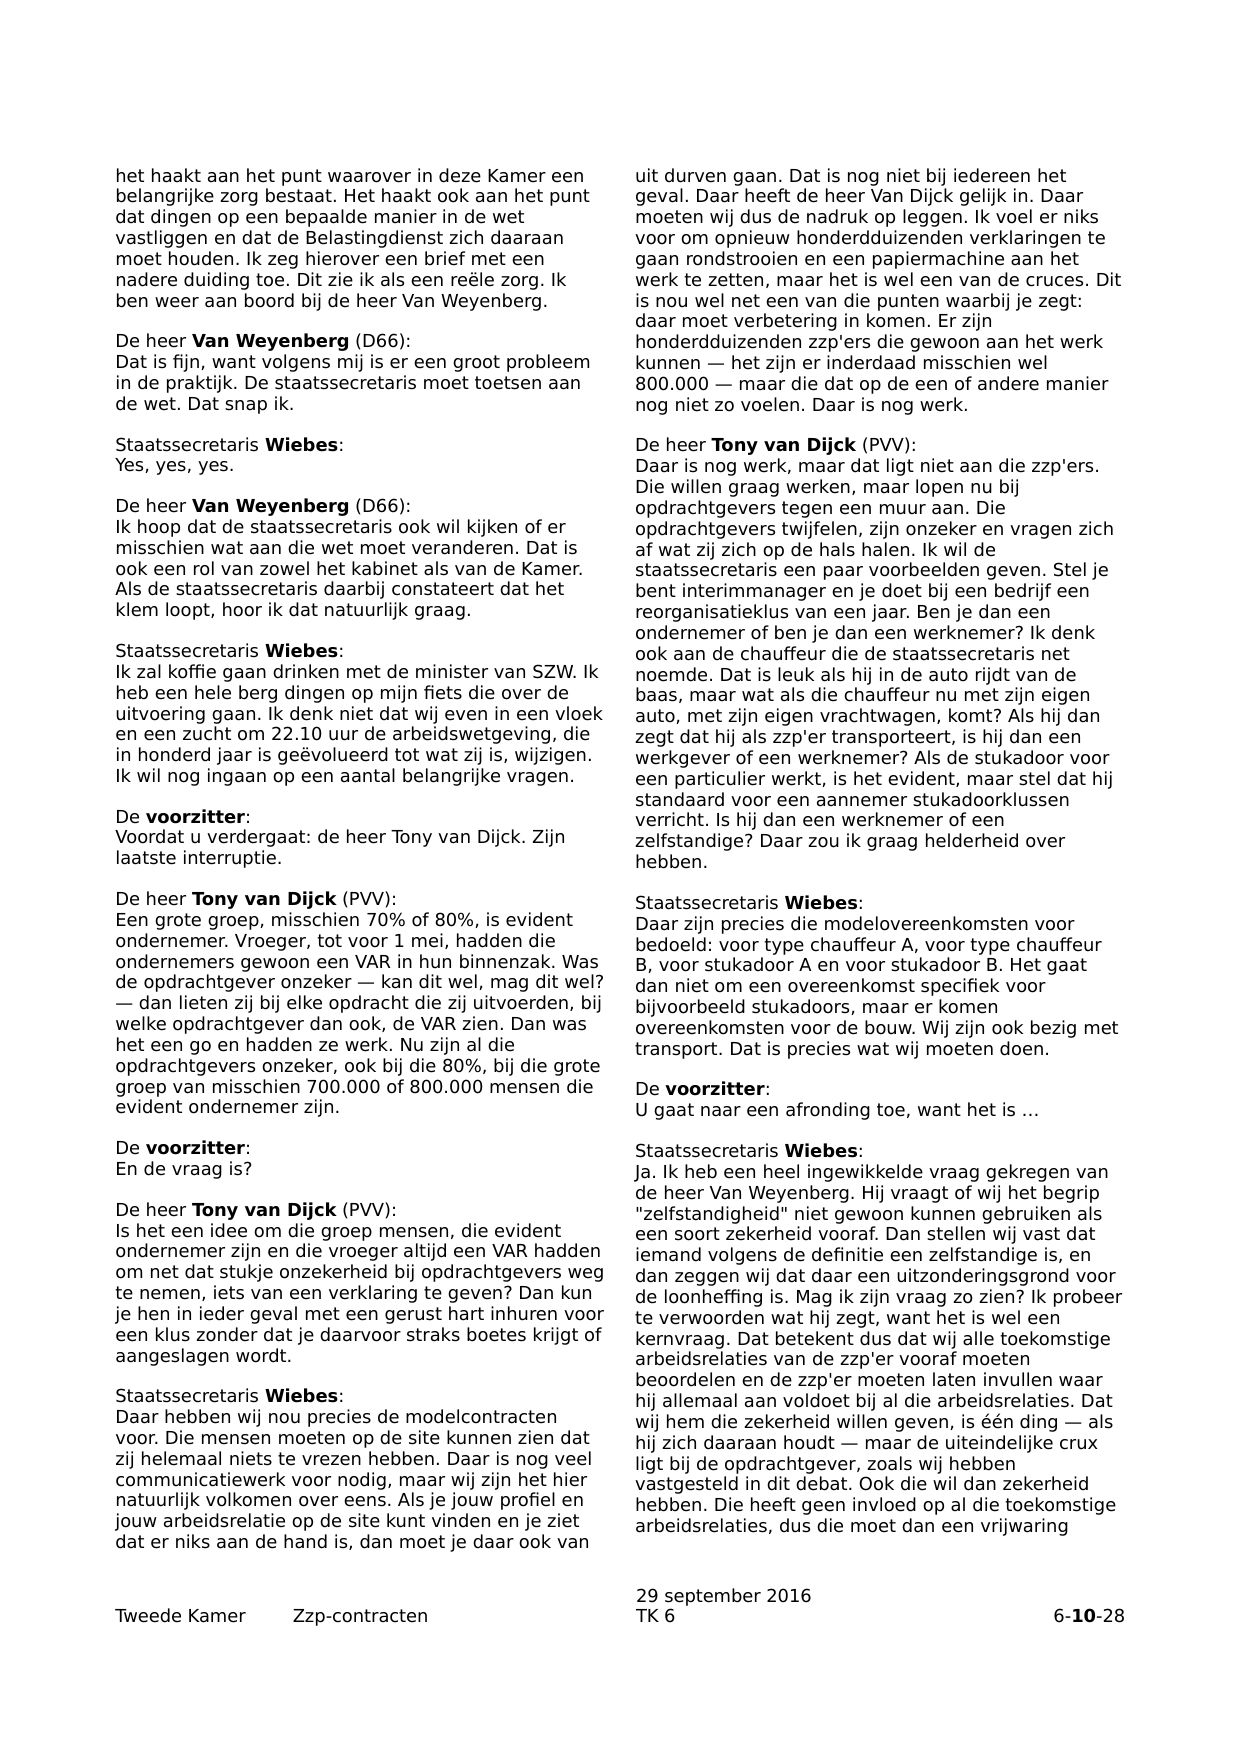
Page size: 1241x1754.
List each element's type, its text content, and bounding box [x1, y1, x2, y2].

text De voorzitter: [635, 1079, 1125, 1100]
text uit durven gaan. Dat is nog niet bij iedereen het geval. Daar heeft de heer Van Dijck gelijk in. Daar moeten wij dus de nadruk op leggen. Ik voel er niks voor om opnieuw honderdduizenden verklaringen te gaan rondstrooien en een papiermachine aan het werk te zetten, maar het is wel een van de cruces. Dit is nou wel net een van die punten waarbij je zegt: daar moet verbetering in komen. Er zijn honderdduizenden zzp'ers die gewoon aan het werk kunnen — het zijn er inderdaad misschien wel 800.000 — maar die dat op de een of andere manier nog niet zo voelen. Daar is nog werk. [635, 165, 1125, 415]
text De voorzitter: [115, 1138, 605, 1159]
text De heer Van Weyenberg (D66): [115, 496, 605, 517]
text Daar hebben wij nou precies de modelcontracten voor. Die mensen moeten op de site kunnen zien dat zij helemaal niets te vrezen hebben. Daar is nog veel communicatiewerk voor nodig, maar wij zijn het hier natuurlijk volkomen over eens. Als je jouw profiel en jouw arbeidsrelatie op de site kunt vinden en je ziet dat er niks aan de hand is, dan moet je daar ook van [115, 1407, 605, 1553]
text Staatssecretaris Wiebes: [635, 1141, 1125, 1162]
text De heer Tony van Dijck (PVV): [635, 435, 1125, 456]
text De heer Van Weyenberg (D66): [115, 331, 605, 352]
text het haakt aan het punt waarover in deze Kamer een belangrijke zorg bestaat. Het haakt ook aan het punt dat dingen op een bepaalde manier in de wet vastliggen en dat de Belastingdienst zich daaraan moet houden. Ik zeg hierover een brief met een nadere duiding toe. Dit zie ik als een reële zorg. Ik ben weer aan boord bij de heer Van Weyenberg. [115, 165, 605, 311]
text Yes, yes, yes. [115, 455, 605, 476]
text Dat is fijn, want volgens mij is er een groot probleem in de praktijk. De staatssecretaris moet toetsen aan de wet. Dat snap ik. [115, 352, 605, 414]
text De heer Tony van Dijck (PVV): [115, 889, 605, 910]
text U gaat naar een afronding toe, want het is … [635, 1100, 1125, 1121]
text En de vraag is? [115, 1159, 605, 1179]
text Staatssecretaris Wiebes: [635, 893, 1125, 913]
text Daar is nog werk, maar dat ligt niet aan die zzp'ers. Die willen graag werken, maar lopen nu bij opdrachtgevers tegen een muur aan. Die opdrachtgevers twijfelen, zijn onzeker en vragen zich af wat zij zich op de hals halen. Ik wil de staatssecretaris een paar voorbeelden geven. Stel je bent interimmanager en je doet bij een bedrijf een reorganisatieklus van een jaar. Ben je dan een ondernemer of ben je dan een werknemer? Ik denk ook aan de chauffeur die de staatssecretaris net noemde. Dat is leuk als hij in de auto rijdt van de baas, maar wat als die chauffeur nu met zijn eigen auto, met zijn eigen vrachtwagen, komt? Als hij dan zegt dat hij als zzp'er transporteert, is hij dan een werkgever of een werknemer? Als de stukadoor voor een particulier werkt, is het evident, maar stel dat hij standaard voor een aannemer stukadoorklussen verricht. Is hij dan een werknemer of een zelfstandige? Daar zou ik graag helderheid over hebben. [635, 456, 1125, 873]
text Staatssecretaris Wiebes: [115, 434, 605, 455]
text Voordat u verdergaat: de heer Tony van Dijck. Zijn laatste interruptie. [115, 827, 605, 869]
text Ik zal koffie gaan drinken met de minister van SZW. Ik heb een hele berg dingen op mijn fiets die over de uitvoering gaan. Ik denk niet dat wij even in een vloek en een zucht om 22.10 uur de arbeidswetgeving, die in honderd jaar is geëvolueerd tot wat zij is, wijzigen. [115, 662, 605, 766]
text Ik wil nog ingaan op een aantal belangrijke vragen. [115, 766, 605, 787]
text Een grote groep, misschien 70% of 80%, is evident ondernemer. Vroeger, tot voor 1 mei, hadden die ondernemers gewoon een VAR in hun binnenzak. Was de opdrachtgever onzeker — kan dit wel, mag dit wel? — dan lieten zij bij elke opdracht die zij uitvoerden, bij welke opdrachtgever dan ook, de VAR zien. Dan was het een go en hadden ze werk. Nu zijn al die opdrachtgevers onzeker, ook bij die 80%, bij die grote groep van misschien 700.000 of 800.000 mensen die evident ondernemer zijn. [115, 910, 605, 1118]
text Is het een idee om die groep mensen, die evident ondernemer zijn en die vroeger altijd een VAR hadden om net dat stukje onzekerheid bij opdrachtgevers weg te nemen, iets van een verklaring te geven? Dan kun je hen in ieder geval met een gerust hart inhuren voor een klus zonder dat je daarvoor straks boetes krijgt of aangeslagen wordt. [115, 1220, 605, 1366]
text Staatssecretaris Wiebes: [115, 641, 605, 662]
text Ja. Ik heb een heel ingewikkelde vraag gekregen van de heer Van Weyenberg. Hij vraagt of wij het begrip "zelfstandigheid" niet gewoon kunnen gebruiken als een soort zekerheid vooraf. Dan stellen wij vast dat iemand volgens de definitie een zelfstandige is, en dan zeggen wij dat daar een uitzonderingsgrond voor de loonheffing is. Mag ik zijn vraag zo zien? Ik probeer te verwoorden wat hij zegt, want het is wel een kernvraag. Dat betekent dus dat wij alle toekomstige arbeidsrelaties van de zzp'er vooraf moeten beoordelen en de zzp'er moeten laten invullen waar hij allemaal aan voldoet bij al die arbeidsrelaties. Dat wij hem die zekerheid willen geven, is één ding — als hij zich daaraan houdt — maar de uiteindelijke crux ligt bij de opdrachtgever, zoals wij hebben vastgesteld in dit debat. Ook die wil dan zekerheid hebben. Die heeft geen invloed op al die toekomstige arbeidsrelaties, dus die moet dan een vrijwaring [635, 1162, 1125, 1537]
text De heer Tony van Dijck (PVV): [115, 1199, 605, 1220]
text De voorzitter: [115, 807, 605, 827]
text Ik hoop dat de staatssecretaris ook wil kijken of er misschien wat aan die wet moet veranderen. Dat is ook een rol van zowel het kabinet als van de Kamer. Als de staatssecretaris daarbij constateert dat het klem loopt, hoor ik dat natuurlijk graag. [115, 517, 605, 621]
text Daar zijn precies die modelovereenkomsten voor bedoeld: voor type chauffeur A, voor type chauffeur B, voor stukadoor A en voor stukadoor B. Het gaat dan niet om een overeenkomst specifiek voor bijvoorbeeld stukadoors, maar er komen overeenkomsten voor de bouw. Wij zijn ook bezig met transport. Dat is precies wat wij moeten doen. [635, 913, 1125, 1059]
text Staatssecretaris Wiebes: [115, 1386, 605, 1407]
